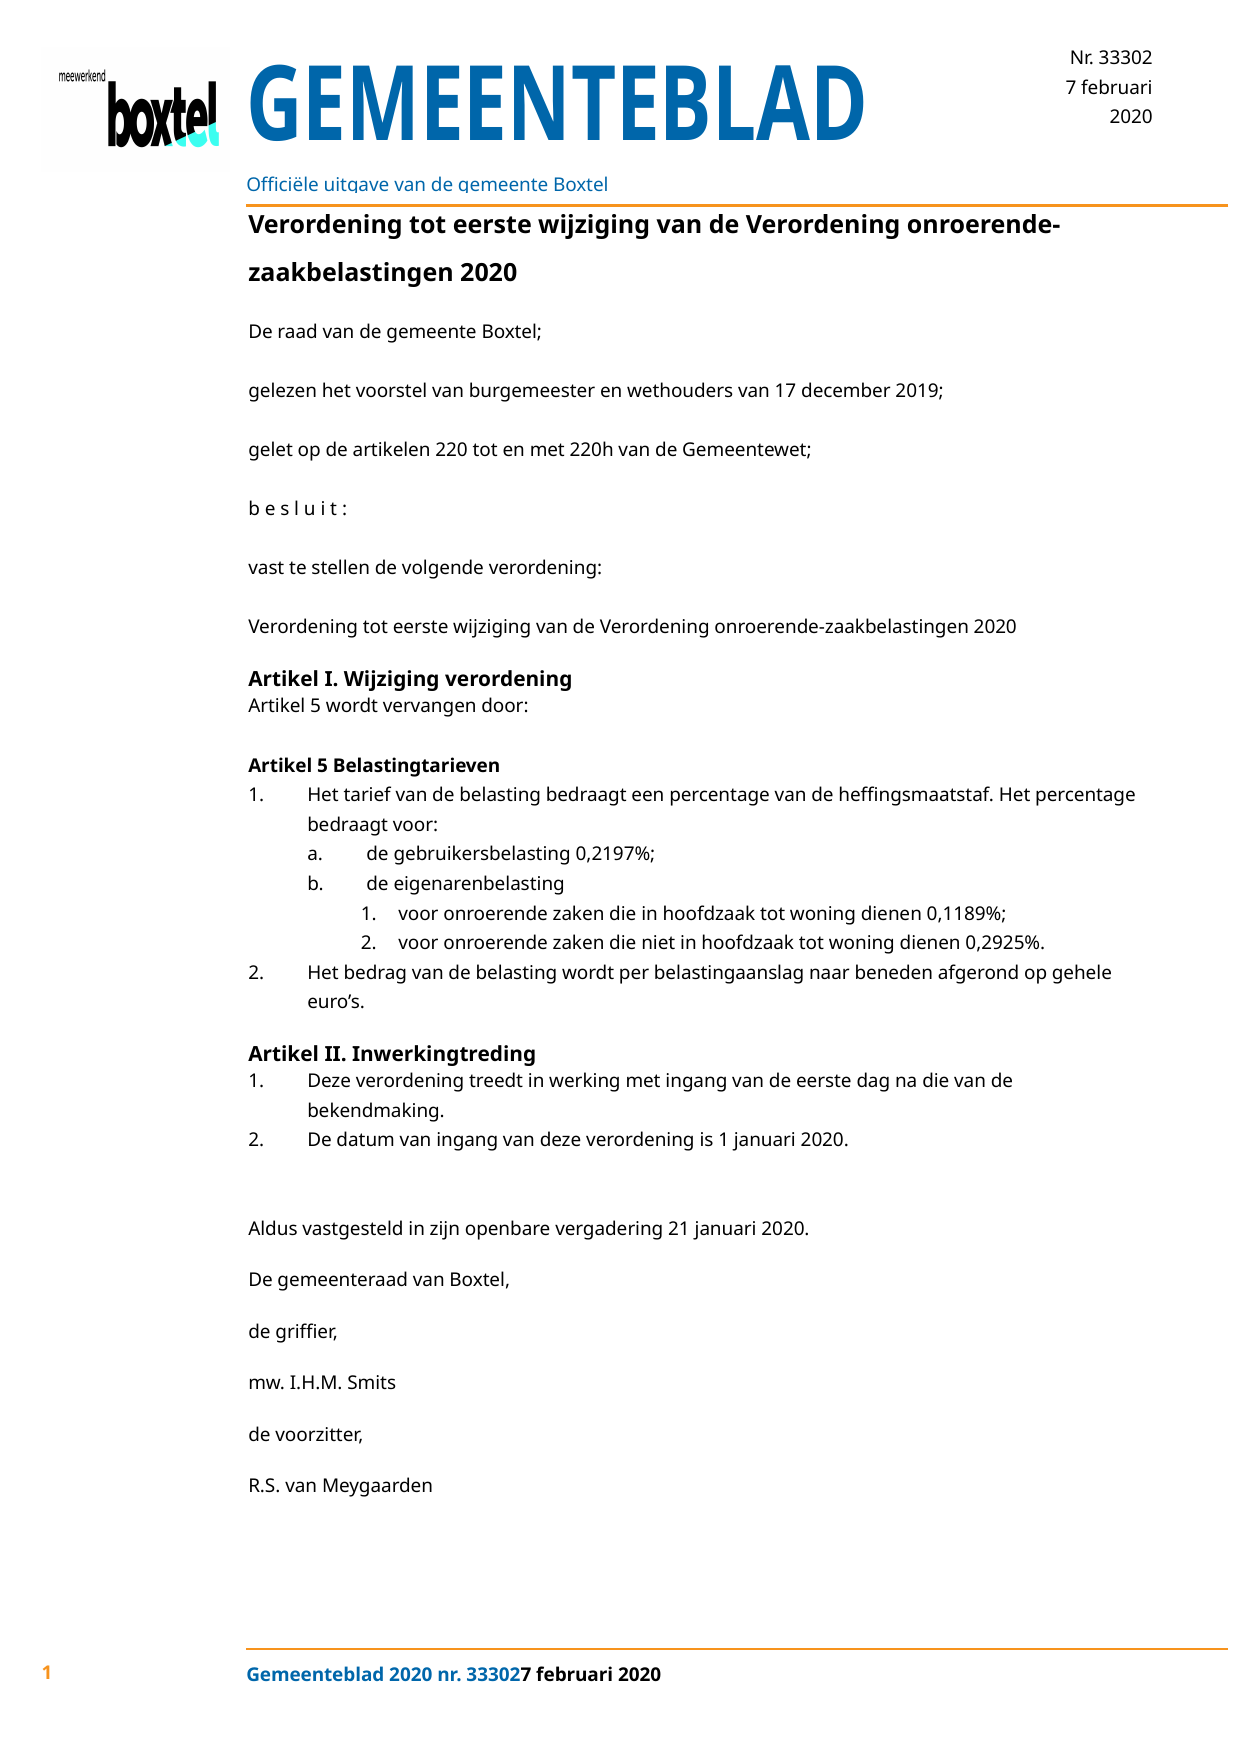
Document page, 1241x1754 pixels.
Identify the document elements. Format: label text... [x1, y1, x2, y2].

text de voorzitter, [248, 1421, 1152, 1447]
text Verordening tot eerste wijziging van de Verordening onroerende-zaakbelastingen 2020 [248, 614, 1152, 639]
text De gemeenteraad van Boxtel, [248, 1267, 1152, 1292]
text Artikel 5 wordt vervangen door: [248, 693, 1152, 718]
text gelezen het voorstel van burgemeester en wethouders van 17 december 2019; [248, 377, 1152, 403]
picture [41, 47, 231, 172]
text b e s l u i t : [248, 495, 1152, 521]
text de griffier, [248, 1318, 1152, 1344]
text R.S. van Meygaarden [248, 1472, 1152, 1498]
text Aldus vastgesteld in zijn openbare vergadering 21 januari 2020. [248, 1215, 1152, 1241]
text gelet op de artikelen 220 tot en met 220h van de Gemeentewet; [248, 436, 1152, 462]
text mw. I.H.M. Smits [248, 1369, 1152, 1395]
list De datum van ingang van deze verordening is 1 januari 2020. [248, 1126, 1152, 1152]
text De raad van de gemeente Boxtel; [248, 318, 1152, 344]
list voor onroerende zaken die in hoofdzaak tot woning dienen 0,1189%; [361, 900, 1152, 925]
text Artikel I. Wijziging verordening [248, 664, 1152, 693]
text Verordening tot eerste wijziging van de Verordening onroerende-zaakbelastingen 2020 [248, 207, 1152, 288]
text Artikel II. Inwerkingtreding [248, 1039, 1152, 1067]
list Het tarief van de belasting bedraagt een percentage van de heffingsmaatstaf. Het percentage bedraagt voor: [248, 781, 1152, 837]
list de eigenarenbelasting [307, 870, 1152, 896]
text vast te stellen de volgende verordening: [248, 554, 1152, 580]
list voor onroerende zaken die niet in hoofdzaak tot woning dienen 0,2925%. [361, 929, 1152, 955]
list de gebruikersbelasting 0,2197%; [307, 841, 1152, 866]
list Het bedrag van de belasting wordt per belastingaanslag naar beneden afgerond op gehele euro’s. [248, 959, 1152, 1014]
list Deze verordening treedt in werking met ingang van de eerste dag na die van de bekendmaking. [248, 1067, 1152, 1123]
text Artikel 5 Belastingtarieven [248, 752, 1152, 777]
